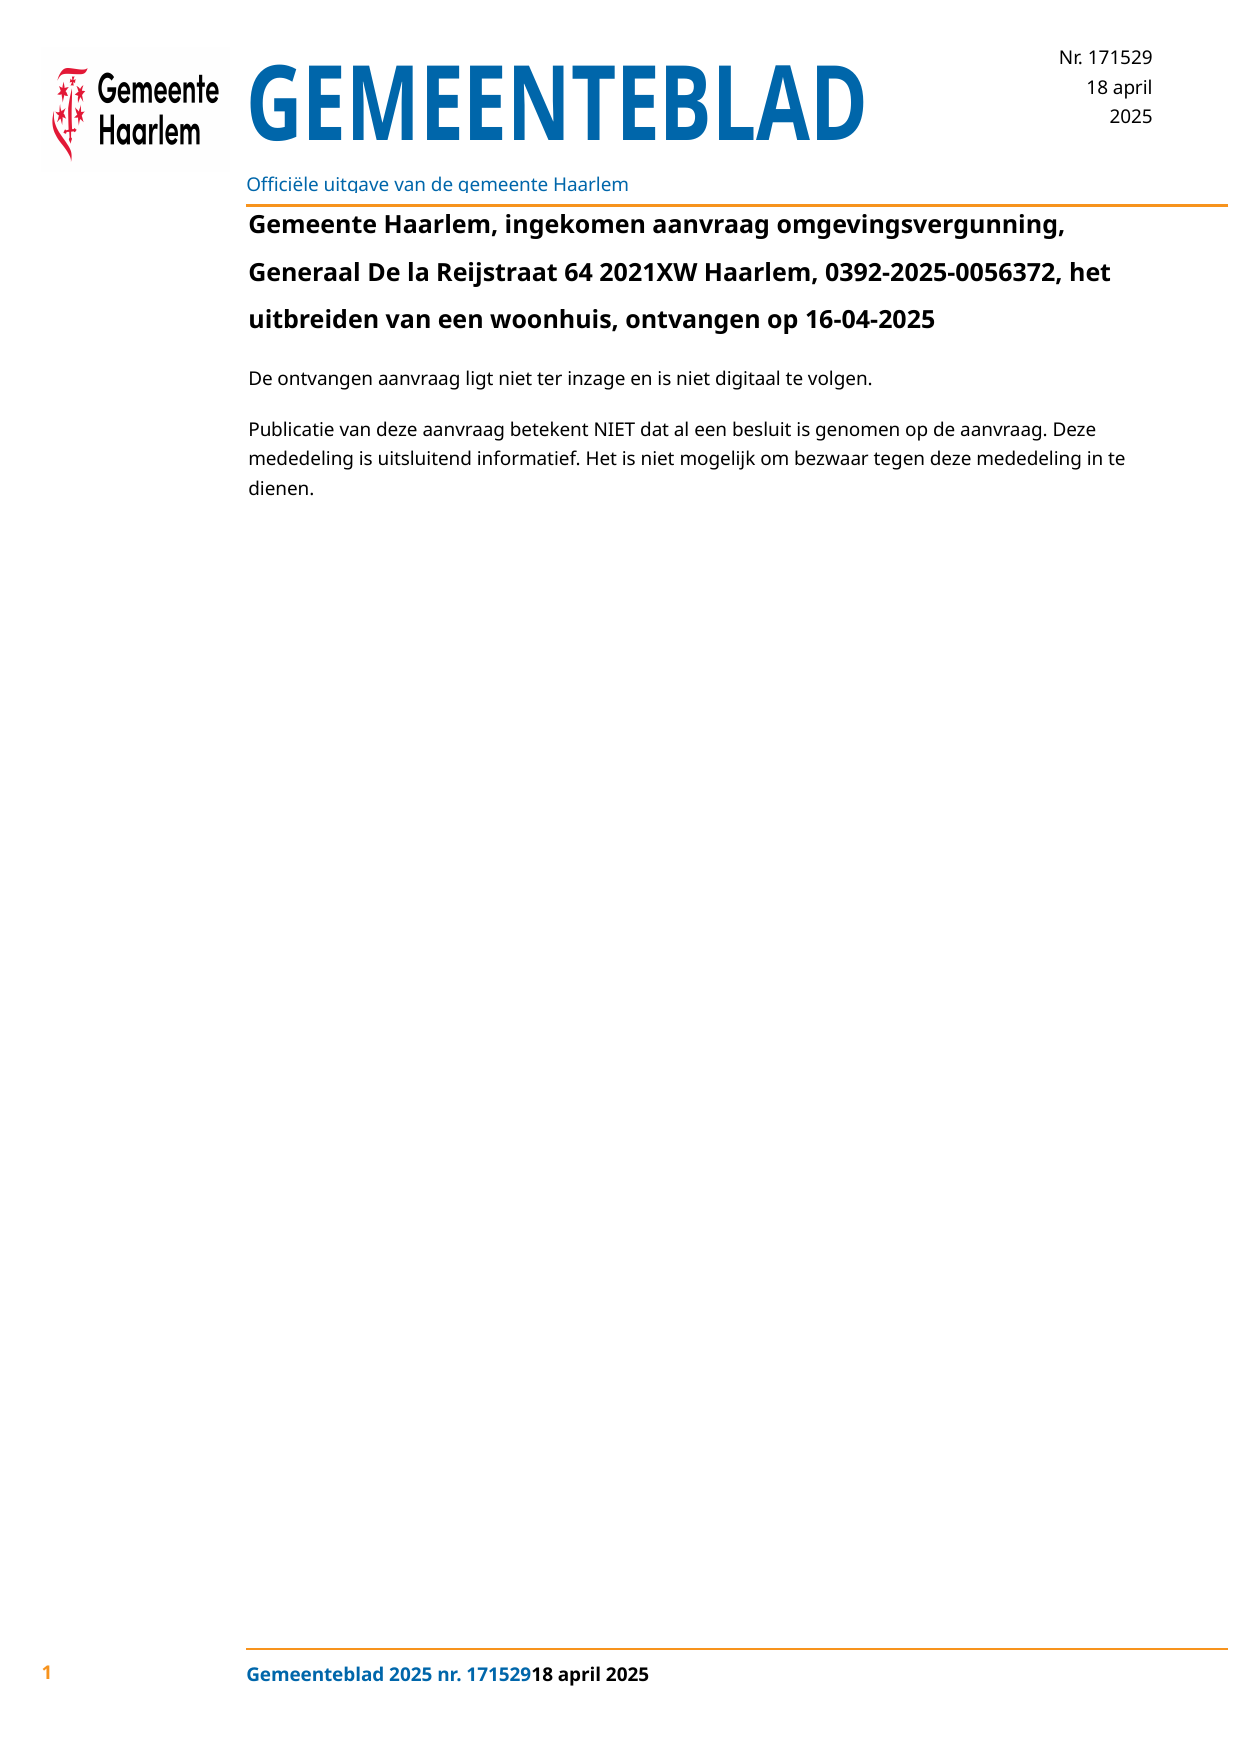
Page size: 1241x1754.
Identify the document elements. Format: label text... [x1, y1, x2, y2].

text De ontvangen aanvraag ligt niet ter inzage en is niet digitaal te volgen. [248, 366, 1152, 391]
text Publicatie van deze aanvraag betekent NIET dat al een besluit is genomen op de aanvraag. Deze mededeling is uitsluitend informatief. Het is niet mogelijk om bezwaar tegen deze mededeling in te dienen. [248, 416, 1152, 501]
picture [41, 47, 231, 172]
text Gemeente Haarlem, ingekomen aanvraag omgevingsvergunning, Generaal De la Reijstraat 64 2021XW Haarlem, 0392-2025-0056372, het uitbreiden van een woonhuis, ontvangen op 16-04-2025 [248, 207, 1152, 336]
